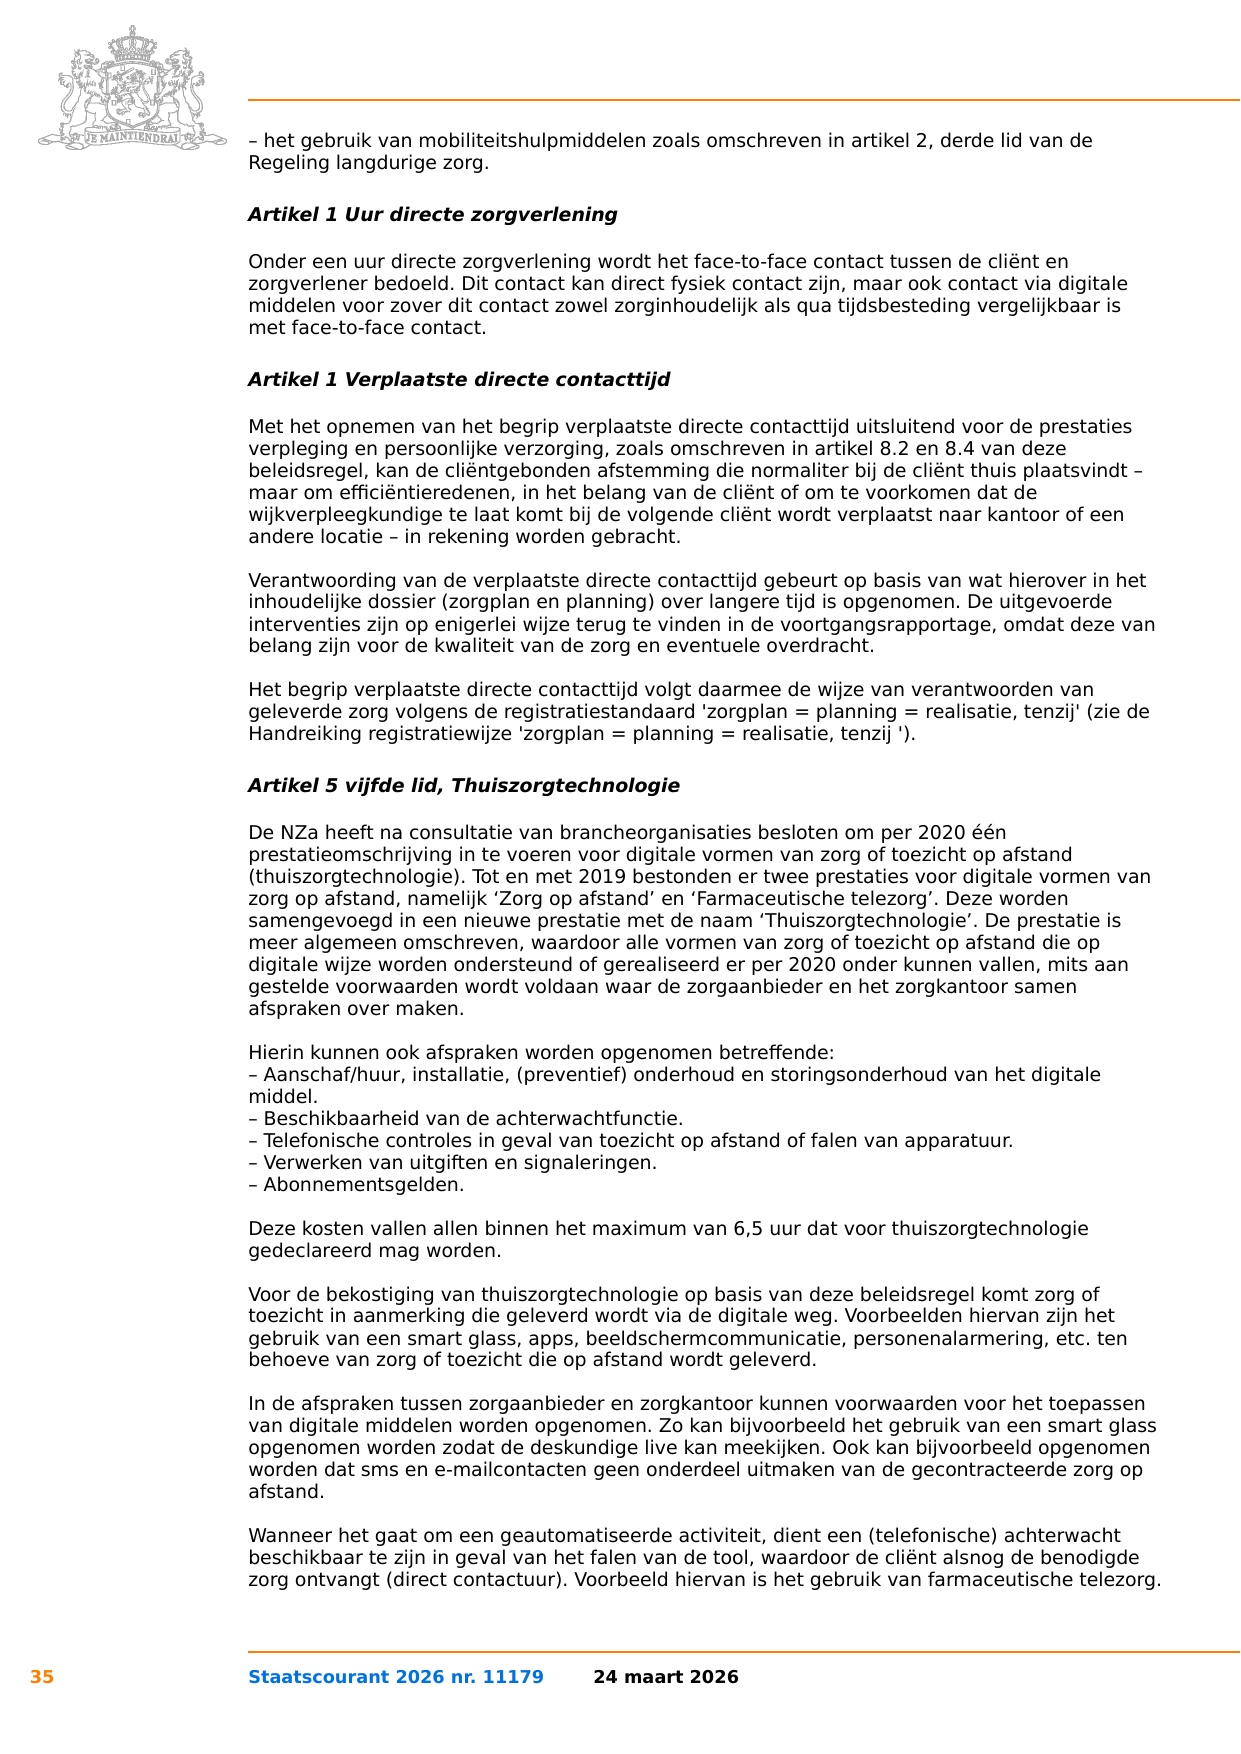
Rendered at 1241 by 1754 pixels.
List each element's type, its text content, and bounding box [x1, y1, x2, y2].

text Verantwoording van de verplaatste directe contacttijd gebeurt op basis van wat hierover in het inhoudelijke dossier (zorgplan en planning) over langere tijd is opgenomen. De uitgevoerde interventies zijn op enigerlei wijze terug te vinden in de voortgangsrapportage, omdat deze van belang zijn voor de kwaliteit van de zorg en eventuele overdracht. [248, 569, 1163, 657]
subtitle Artikel 1 Uur directe zorgverlening [248, 204, 1163, 226]
subtitle Artikel 5 vijfde lid, Thuiszorgtechnologie [248, 775, 1163, 797]
text – Beschikbaarheid van de achterwachtfunctie. [248, 1108, 1163, 1130]
text In de afspraken tussen zorgaanbieder en zorgkantoor kunnen voorwaarden voor het toepassen van digitale middelen worden opgenomen. Zo kan bijvoorbeeld het gebruik van een smart glass opgenomen worden zodat de deskundige live kan meekijken. Ook kan bijvoorbeeld opgenomen worden dat sms en e-mailcontacten geen onderdeel uitmaken van de gecontracteerde zorg op afstand. [248, 1393, 1163, 1503]
text – Telefonische controles in geval van toezicht op afstand of falen van apparatuur. [248, 1130, 1163, 1152]
text Deze kosten vallen allen binnen het maximum van 6,5 uur dat voor thuiszorgtechnologie gedeclareerd mag worden. [248, 1218, 1163, 1262]
subtitle Artikel 1 Verplaatste directe contacttijd [248, 369, 1163, 391]
text – Verwerken van uitgiften en signaleringen. [248, 1152, 1163, 1174]
text De NZa heeft na consultatie van brancheorganisaties besloten om per 2020 één prestatieomschrijving in te voeren voor digitale vormen van zorg of toezicht op afstand (thuiszorgtechnologie). Tot en met 2019 bestonden er twee prestaties voor digitale vormen van zorg op afstand, namelijk ‘Zorg op afstand’ en ‘Farmaceutische telezorg’. Deze worden samengevoegd in een nieuwe prestatie met de naam ‘Thuiszorgtechnologie’. De prestatie is meer algemeen omschreven, waardoor alle vormen van zorg of toezicht op afstand die op digitale wijze worden ondersteund of gerealiseerd er per 2020 onder kunnen vallen, mits aan gestelde voorwaarden wordt voldaan waar de zorgaanbieder en het zorgkantoor samen afspraken over maken. [248, 822, 1163, 1020]
picture [38, 25, 227, 150]
text Met het opnemen van het begrip verplaatste directe contacttijd uitsluitend voor de prestaties verpleging en persoonlijke verzorging, zoals omschreven in artikel 8.2 en 8.4 van deze beleidsregel, kan de cliëntgebonden afstemming die normaliter bij de cliënt thuis plaatsvindt – maar om efficiëntieredenen, in het belang van de cliënt of om te voorkomen dat de wijkverpleegkundige te laat komt bij de volgende cliënt wordt verplaatst naar kantoor of een andere locatie – in rekening worden gebracht. [248, 416, 1163, 548]
text – het gebruik van mobiliteitshulpmiddelen zoals omschreven in artikel 2, derde lid van de Regeling langdurige zorg. [248, 130, 1163, 174]
text Voor de bekostiging van thuiszorgtechnologie op basis van deze beleidsregel komt zorg of toezicht in aanmerking die geleverd wordt via de digitale weg. Voorbeelden hiervan zijn het gebruik van een smart glass, apps, beeldschermcommunicatie, personenalarmering, etc. ten behoeve van zorg of toezicht die op afstand wordt geleverd. [248, 1283, 1163, 1371]
text – Aanschaf/huur, installatie, (preventief) onderhoud en storingsonderhoud van het digitale middel. [248, 1064, 1163, 1108]
text Hierin kunnen ook afspraken worden opgenomen betreffende: [248, 1042, 1163, 1064]
text Onder een uur directe zorgverlening wordt het face-to-face contact tussen de cliënt en zorgverlener bedoeld. Dit contact kan direct fysiek contact zijn, maar ook contact via digitale middelen voor zover dit contact zowel zorginhoudelijk als qua tijdsbesteding vergelijkbaar is met face-to-face contact. [248, 251, 1163, 339]
text Wanneer het gaat om een geautomatiseerde activiteit, dient een (telefonische) achterwacht beschikbaar te zijn in geval van het falen van de tool, waardoor de cliënt alsnog de benodigde zorg ontvangt (direct contactuur). Voorbeeld hiervan is het gebruik van farmaceutische telezorg. [248, 1525, 1163, 1591]
text Het begrip verplaatste directe contacttijd volgt daarmee de wijze van verantwoorden van geleverde zorg volgens de registratiestandaard 'zorgplan = planning = realisatie, tenzij' (zie de Handreiking registratiewijze 'zorgplan = planning = realisatie, tenzij '). [248, 679, 1163, 745]
text – Abonnementsgelden. [248, 1174, 1163, 1196]
